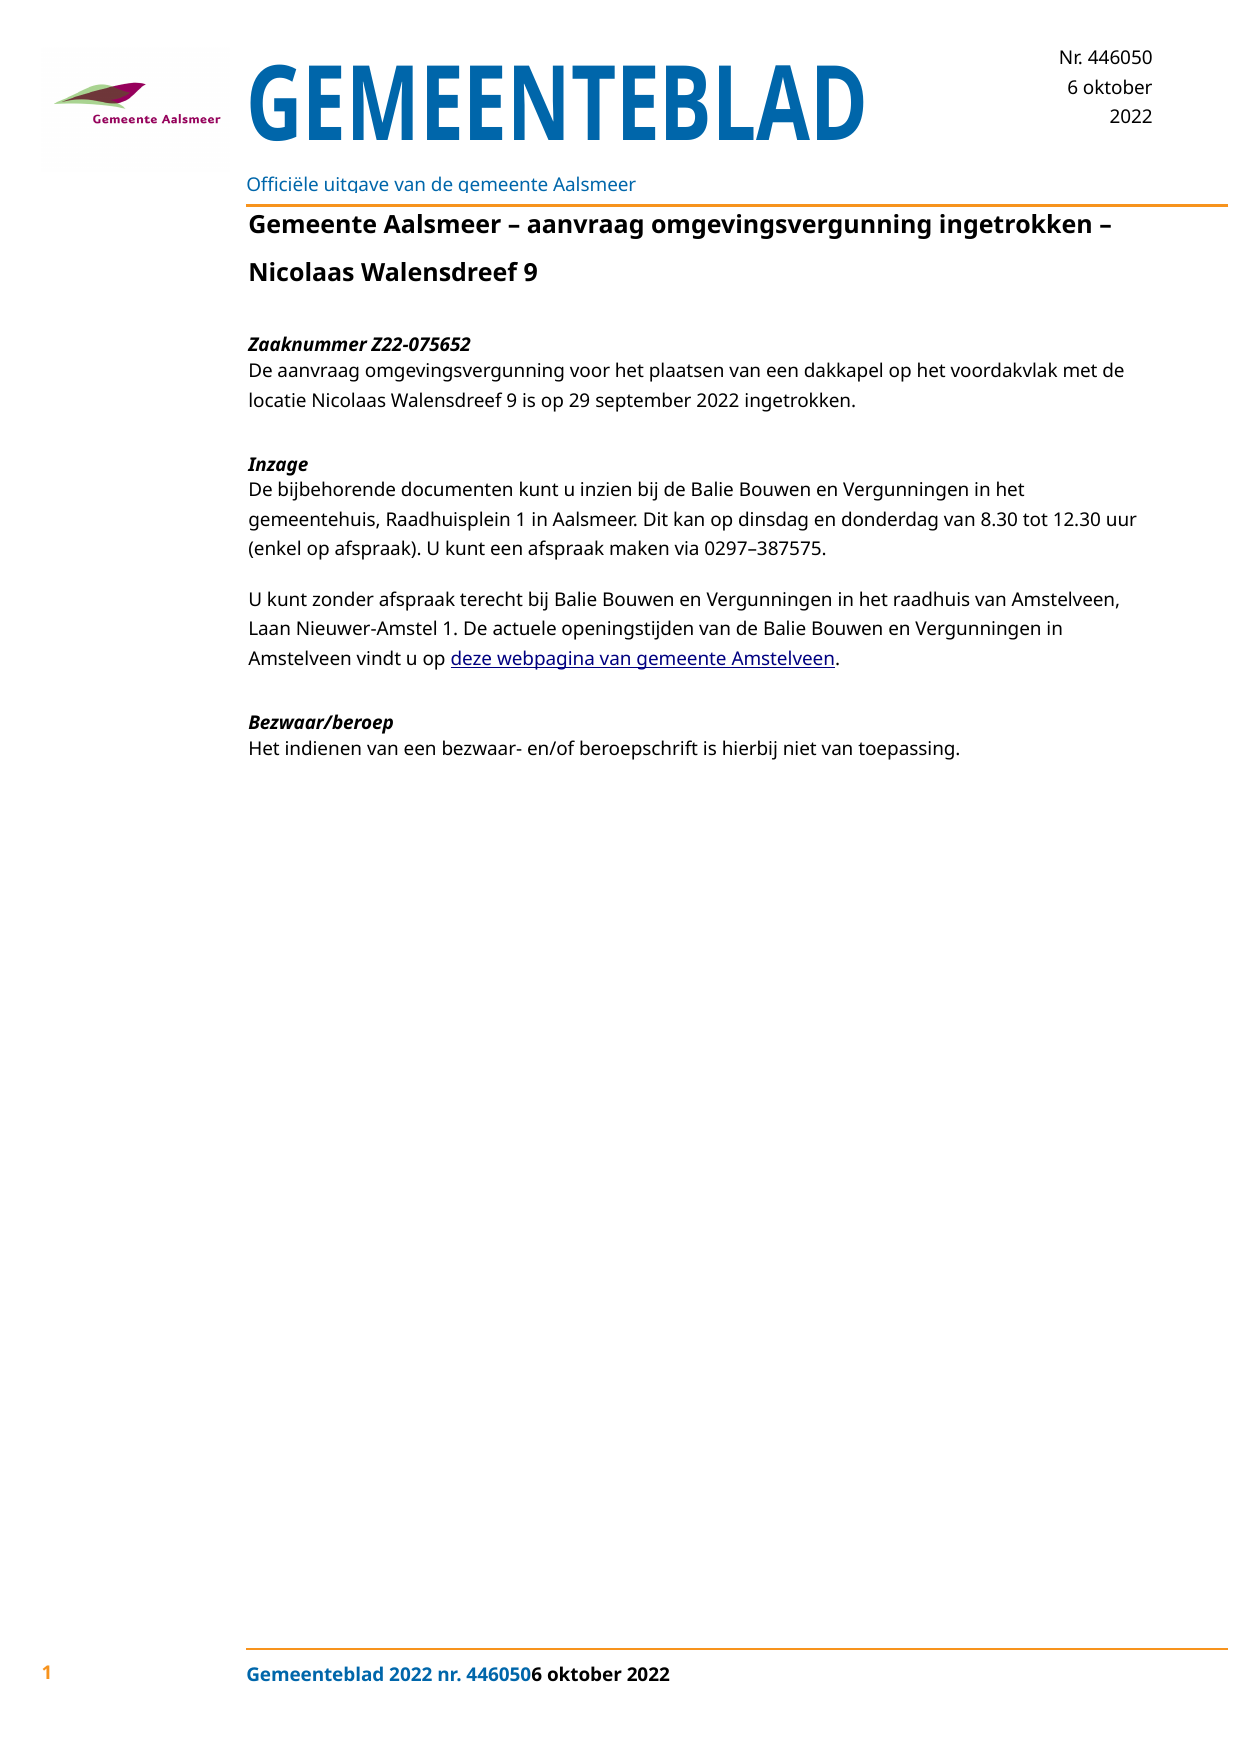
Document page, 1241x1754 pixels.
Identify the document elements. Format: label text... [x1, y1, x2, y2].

text De bijbehorende documenten kunt u inzien bij de Balie Bouwen en Vergunningen in het gemeentehuis, Raadhuisplein 1 in Aalsmeer. Dit kan op dinsdag en donderdag van 8.30 tot 12.30 uur (enkel op afspraak). U kunt een afspraak maken via 0297–387575. [248, 476, 1152, 561]
text Het indienen van een bezwaar- en/of beroepschrift is hierbij niet van toepassing. [248, 735, 1152, 761]
text Inzage [248, 451, 1152, 476]
picture [41, 47, 231, 172]
text De aanvraag omgevingsvergunning voor het plaatsen van een dakkapel op het voordakvlak met de locatie Nicolaas Walensdreef 9 is op 29 september 2022 ingetrokken. [248, 357, 1152, 412]
text U kunt zonder afspraak terecht bij Balie Bouwen en Vergunningen in het raadhuis van Amstelveen, Laan Nieuwer-Amstel 1. De actuele openingstijden van de Balie Bouwen en Vergunningen in Amstelveen vindt u op deze webpagina van gemeente Amstelveen. [248, 586, 1152, 671]
text Zaaknummer Z22-075652 [248, 331, 1152, 357]
text Bezwaar/beroep [248, 709, 1152, 735]
text Gemeente Aalsmeer – aanvraag omgevingsvergunning ingetrokken – Nicolaas Walensdreef 9 [248, 207, 1152, 288]
